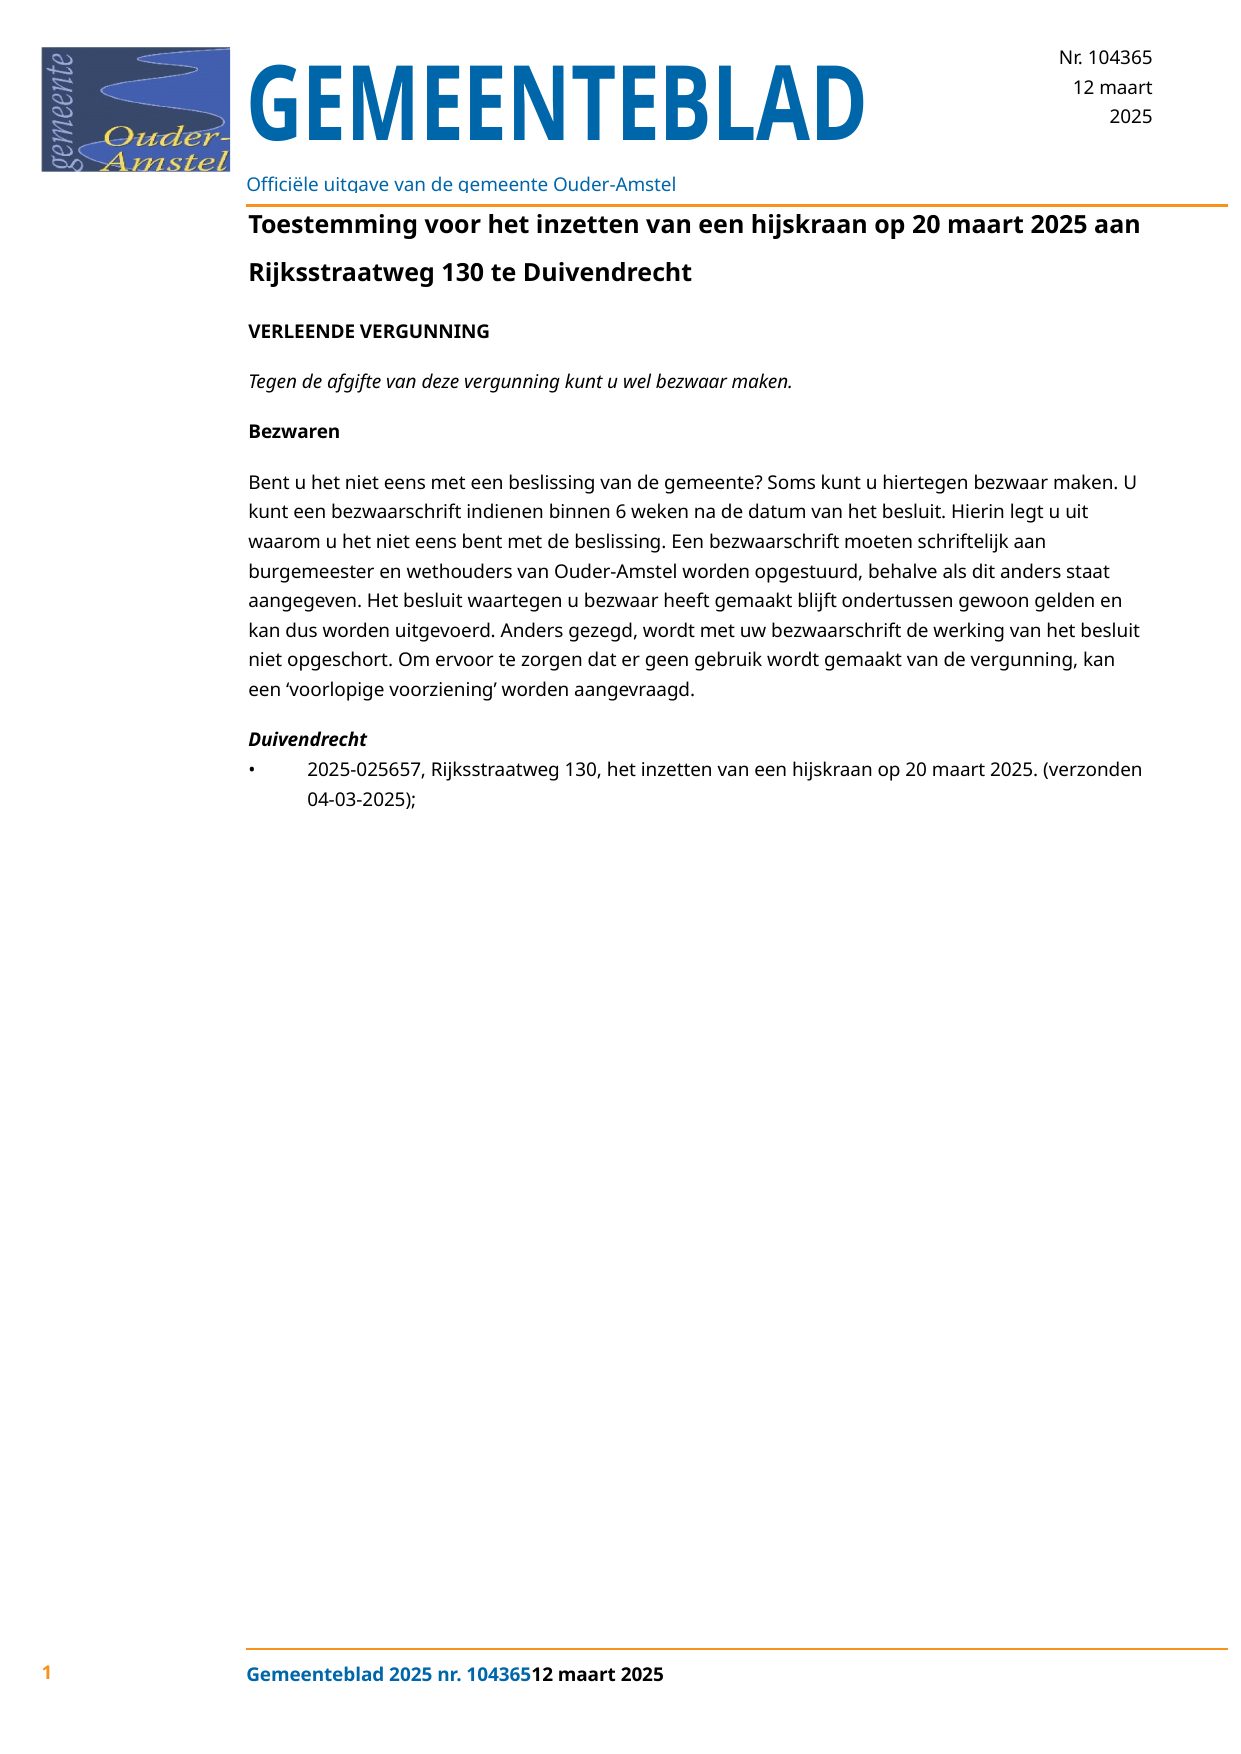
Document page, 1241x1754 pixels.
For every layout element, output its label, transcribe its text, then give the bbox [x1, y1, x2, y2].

text Bent u het niet eens met een beslissing van de gemeente? Soms kunt u hiertegen bezwaar maken. U kunt een bezwaarschrift indienen binnen 6 weken na de datum van het besluit. Hierin legt u uit waarom u het niet eens bent met de beslissing. Een bezwaarschrift moeten schriftelijk aan burgemeester en wethouders van Ouder-Amstel worden opgestuurd, behalve als dit anders staat aangegeven. Het besluit waartegen u bezwaar heeft gemaakt blijft ondertussen gewoon gelden en kan dus worden uitgevoerd. Anders gezegd, wordt met uw bezwaarschrift de werking van het besluit niet opgeschort. Om ervoor te zorgen dat er geen gebruik wordt gemaakt van de vergunning, kan een ‘voorlopige voorziening’ worden aangevraagd. [248, 469, 1152, 702]
text Tegen de afgifte van deze vergunning kunt u wel bezwaar maken. [248, 368, 1152, 394]
text Bezwaren [248, 419, 1152, 444]
text Toestemming voor het inzetten van een hijskraan op 20 maart 2025 aan Rijksstraatweg 130 te Duivendrecht [248, 207, 1152, 288]
text Duivendrecht [248, 727, 1152, 752]
text VERLEENDE VERGUNNING [248, 318, 1152, 344]
picture [41, 47, 231, 172]
list 2025-025657, Rijksstraatweg 130, het inzetten van een hijskraan op 20 maart 2025. (verzonden 04-03-2025); [248, 756, 1152, 812]
